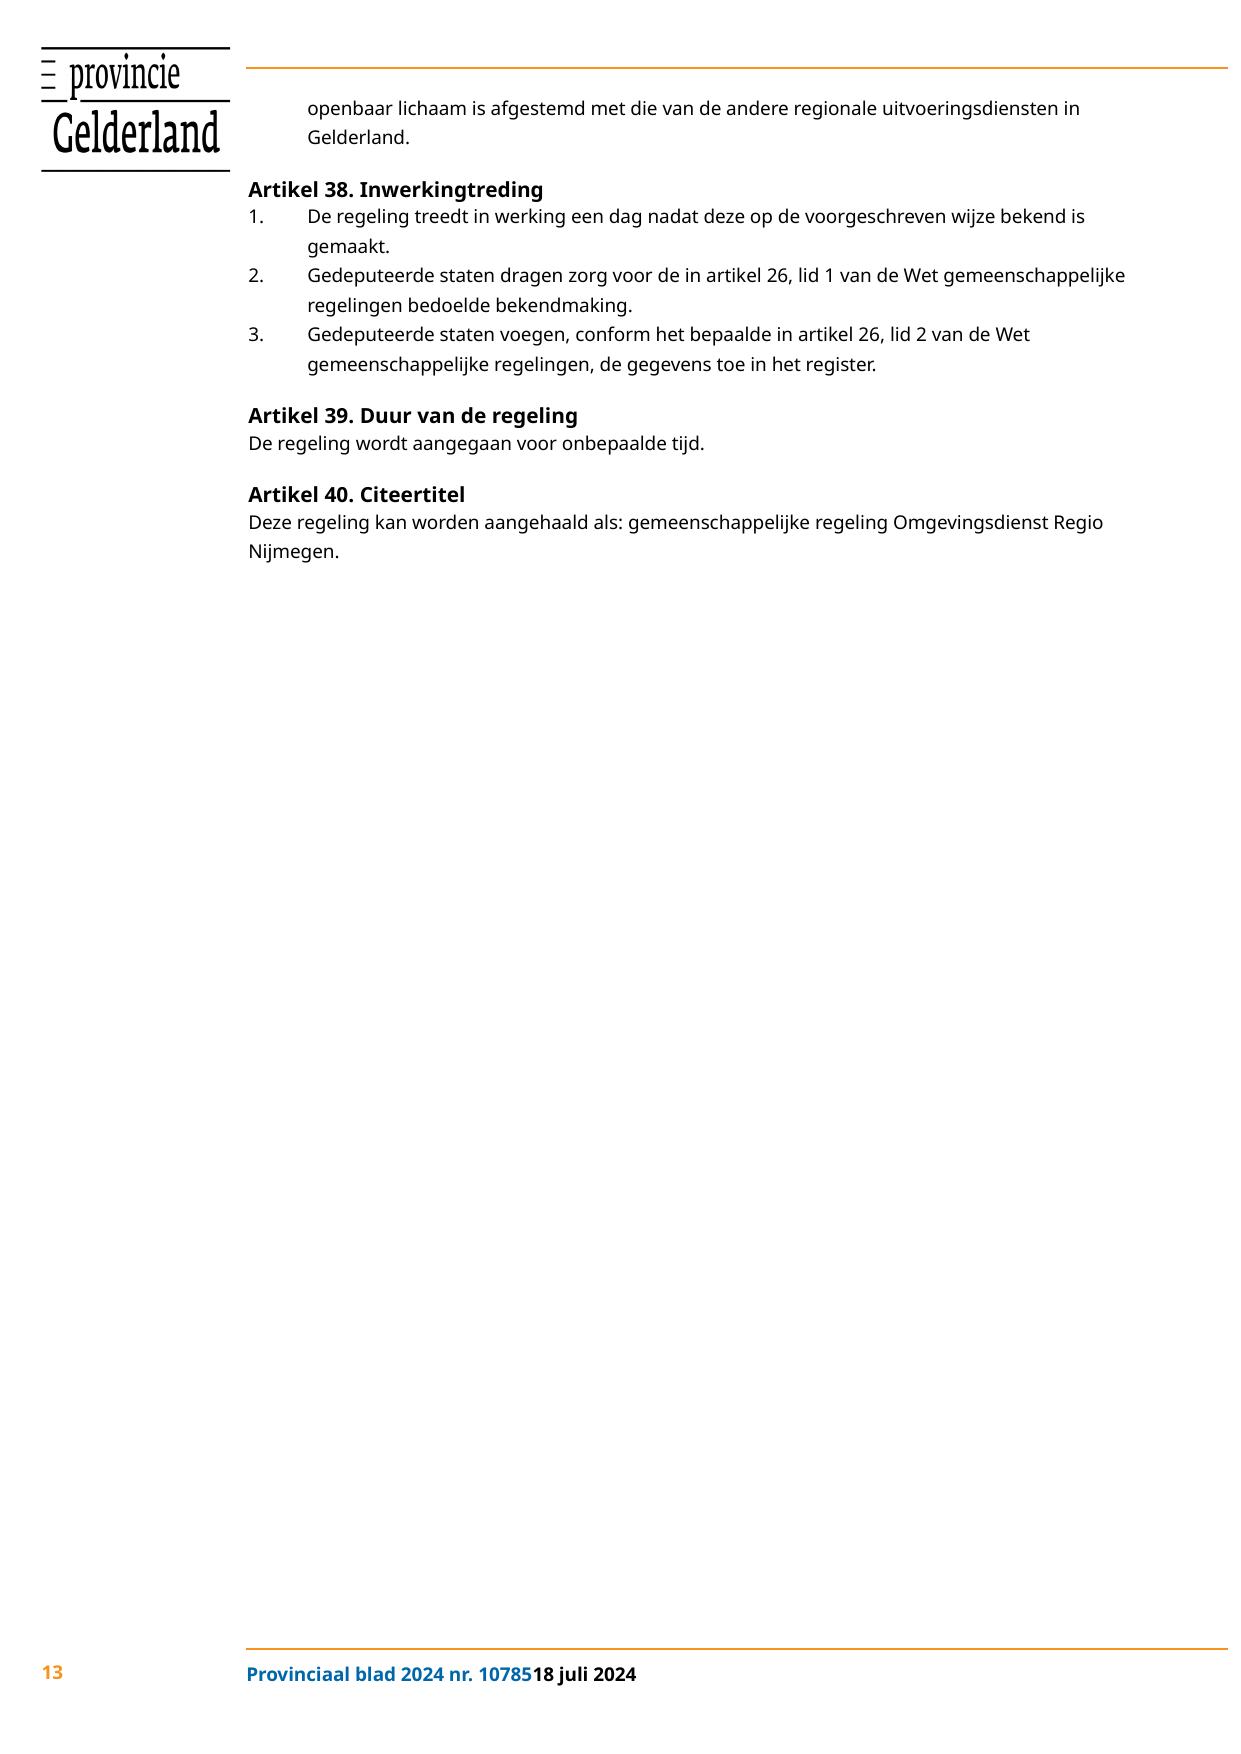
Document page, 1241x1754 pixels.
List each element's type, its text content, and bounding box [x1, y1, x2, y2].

text Deze regeling kan worden aangehaald als: gemeenschappelijke regeling Omgevingsdienst Regio Nijmegen. [248, 509, 1152, 564]
text De regeling wordt aangegaan voor onbepaalde tijd. [248, 430, 1152, 456]
list openbaar lichaam is afgestemd met die van de andere regionale uitvoeringsdiensten in Gelderland. [248, 95, 1152, 150]
list Gedeputeerde staten dragen zorg voor de in artikel 26, lid 1 van de Wet gemeenschappelijke regelingen bedoelde bekendmaking. [248, 262, 1152, 318]
text Artikel 39. Duur van de regeling [248, 402, 1152, 430]
list Gedeputeerde staten voegen, conform het bepaalde in artikel 26, lid 2 van de Wet gemeenschappelijke regelingen, de gegevens toe in het register. [248, 322, 1152, 377]
picture [41, 47, 231, 172]
text Artikel 38. Inwerkingtreding [248, 175, 1152, 203]
list De regeling treedt in werking een dag nadat deze op de voorgeschreven wijze bekend is gemaakt. [248, 203, 1152, 258]
text Artikel 40. Citeertitel [248, 480, 1152, 509]
